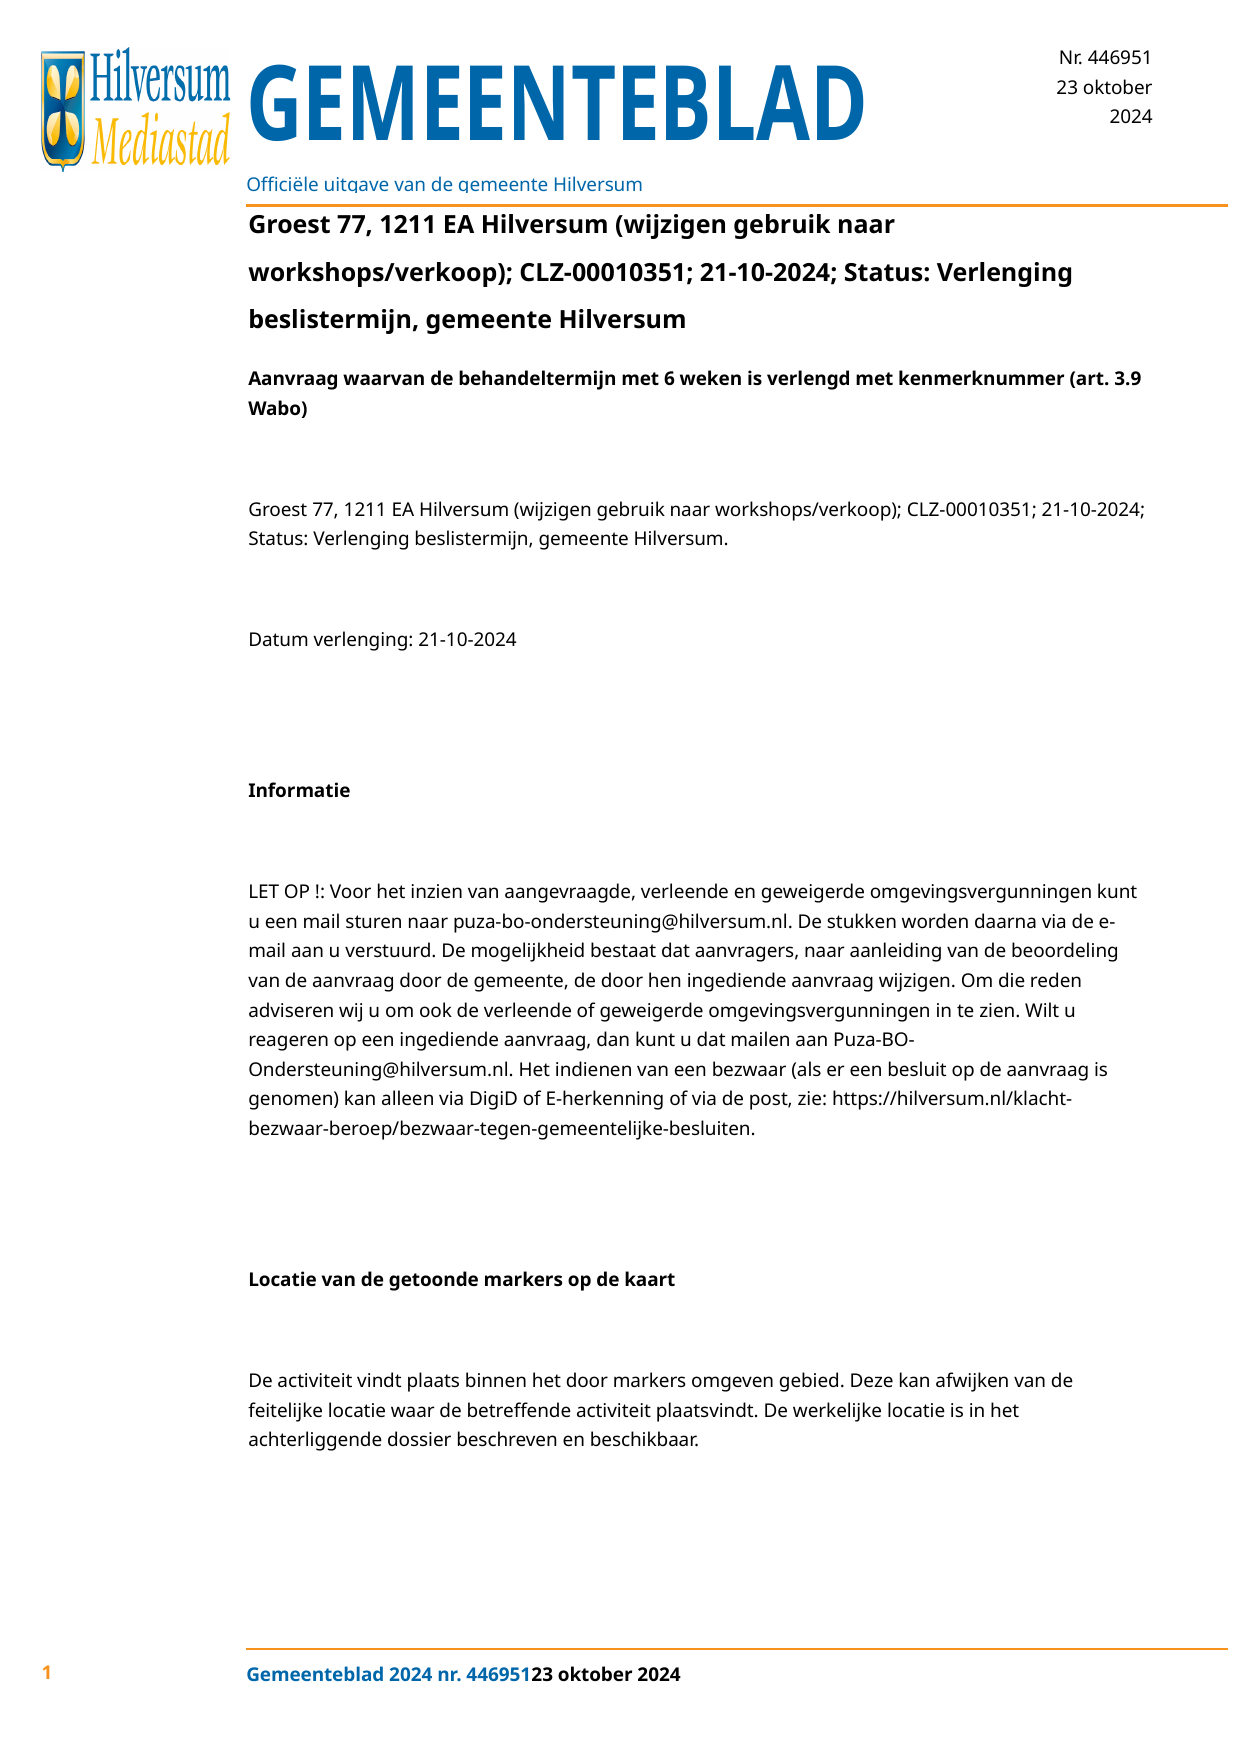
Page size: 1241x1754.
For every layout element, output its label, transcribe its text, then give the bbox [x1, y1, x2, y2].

text De activiteit vindt plaats binnen het door markers omgeven gebied. Deze kan afwijken van de feitelijke locatie waar de betreffende activiteit plaatsvindt. De werkelijke locatie is in het achterliggende dossier beschreven en beschikbaar. [248, 1367, 1152, 1452]
text Groest 77, 1211 EA Hilversum (wijzigen gebruik naar workshops/verkoop); CLZ-00010351; 21-10-2024; Status: Verlenging beslistermijn, gemeente Hilversum [248, 207, 1152, 336]
text Aanvraag waarvan de behandeltermijn met 6 weken is verlengd met kenmerknummer (art. 3.9 Wabo) [248, 366, 1152, 421]
text LET OP !: Voor het inzien van aangevraagde, verleende en geweigerde omgevingsvergunningen kunt u een mail sturen naar puza-bo-ondersteuning@hilversum.nl. De stukken worden daarna via de e-mail aan u verstuurd. De mogelijkheid bestaat dat aanvragers, naar aanleiding van de beoordeling van de aanvraag door de gemeente, de door hen ingediende aanvraag wijzigen. Om die reden adviseren wij u om ook de verleende of geweigerde omgevingsvergunningen in te zien. Wilt u reageren op een ingediende aanvraag, dan kunt u dat mailen aan Puza-BO-Ondersteuning@hilversum.nl. Het indienen van een bezwaar (als er een besluit op de aanvraag is genomen) kan alleen via DigiD of E-herkenning of via de post, zie: https://hilversum.nl/klacht-bezwaar-beroep/bezwaar-tegen-gemeentelijke-besluiten. [248, 878, 1152, 1141]
picture [41, 47, 231, 172]
text Groest 77, 1211 EA Hilversum (wijzigen gebruik naar workshops/verkoop); CLZ-00010351; 21-10-2024; Status: Verlenging beslistermijn, gemeente Hilversum. [248, 496, 1152, 551]
text Datum verlenging: 21-10-2024 [248, 626, 1152, 652]
text Locatie van de getoonde markers op de kaart [248, 1266, 1152, 1292]
text Informatie [248, 778, 1152, 803]
